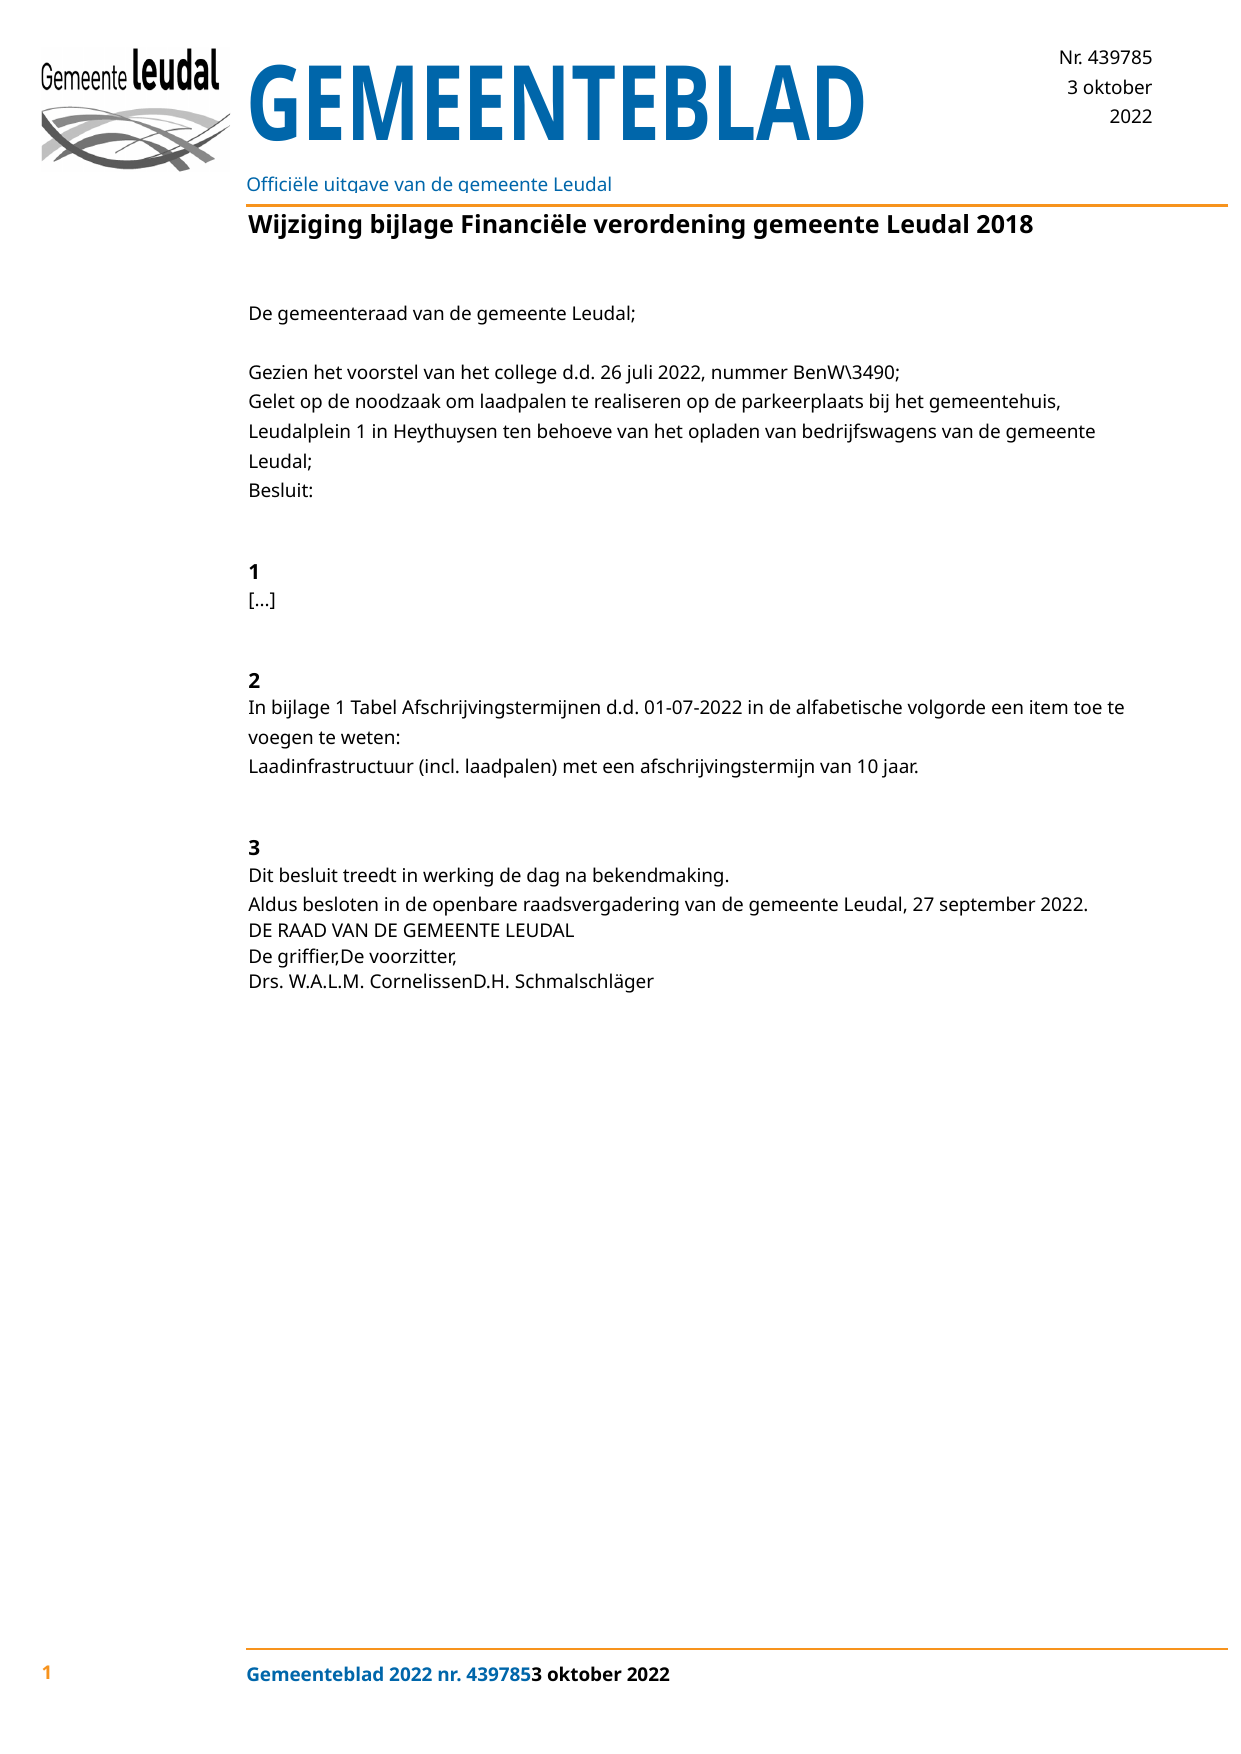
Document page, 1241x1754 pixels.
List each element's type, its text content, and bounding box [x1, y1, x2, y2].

text Drs. W.A.L.M. CornelissenD.H. Schmalschläger [248, 969, 1152, 994]
text De griffier,De voorzitter, [248, 943, 1152, 969]
text DE RAAD VAN DE GEMEENTE LEUDAL [248, 917, 1152, 943]
text 1 [248, 557, 1152, 586]
text 3 [248, 833, 1152, 862]
text De gemeenteraad van de gemeente Leudal; [248, 300, 1152, 326]
text Gelet op de noodzaak om laadpalen te realiseren op de parkeerplaats bij het gemeentehuis, Leudalplein 1 in Heythuysen ten behoeve van het opladen van bedrijfswagens van de gemeente Leudal; [248, 389, 1152, 473]
text 2 [248, 666, 1152, 694]
text In bijlage 1 Tabel Afschrijvingstermijnen d.d. 01-07-2022 in de alfabetische volgorde een item toe te voegen te weten: [248, 694, 1152, 749]
text Wijziging bijlage Financiële verordening gemeente Leudal 2018 [248, 207, 1152, 241]
text Besluit: [248, 477, 1152, 503]
text Gezien het voorstel van het college d.d. 26 juli 2022, nummer BenW\3490; [248, 359, 1152, 385]
text Laadinfrastructuur (incl. laadpalen) met een afschrijvingstermijn van 10 jaar. [248, 753, 1152, 779]
picture [41, 47, 231, 172]
text Aldus besloten in de openbare raadsvergadering van de gemeente Leudal, 27 september 2022. [248, 891, 1152, 917]
text Dit besluit treedt in werking de dag na bekendmaking. [248, 862, 1152, 888]
text [...] [248, 586, 1152, 612]
